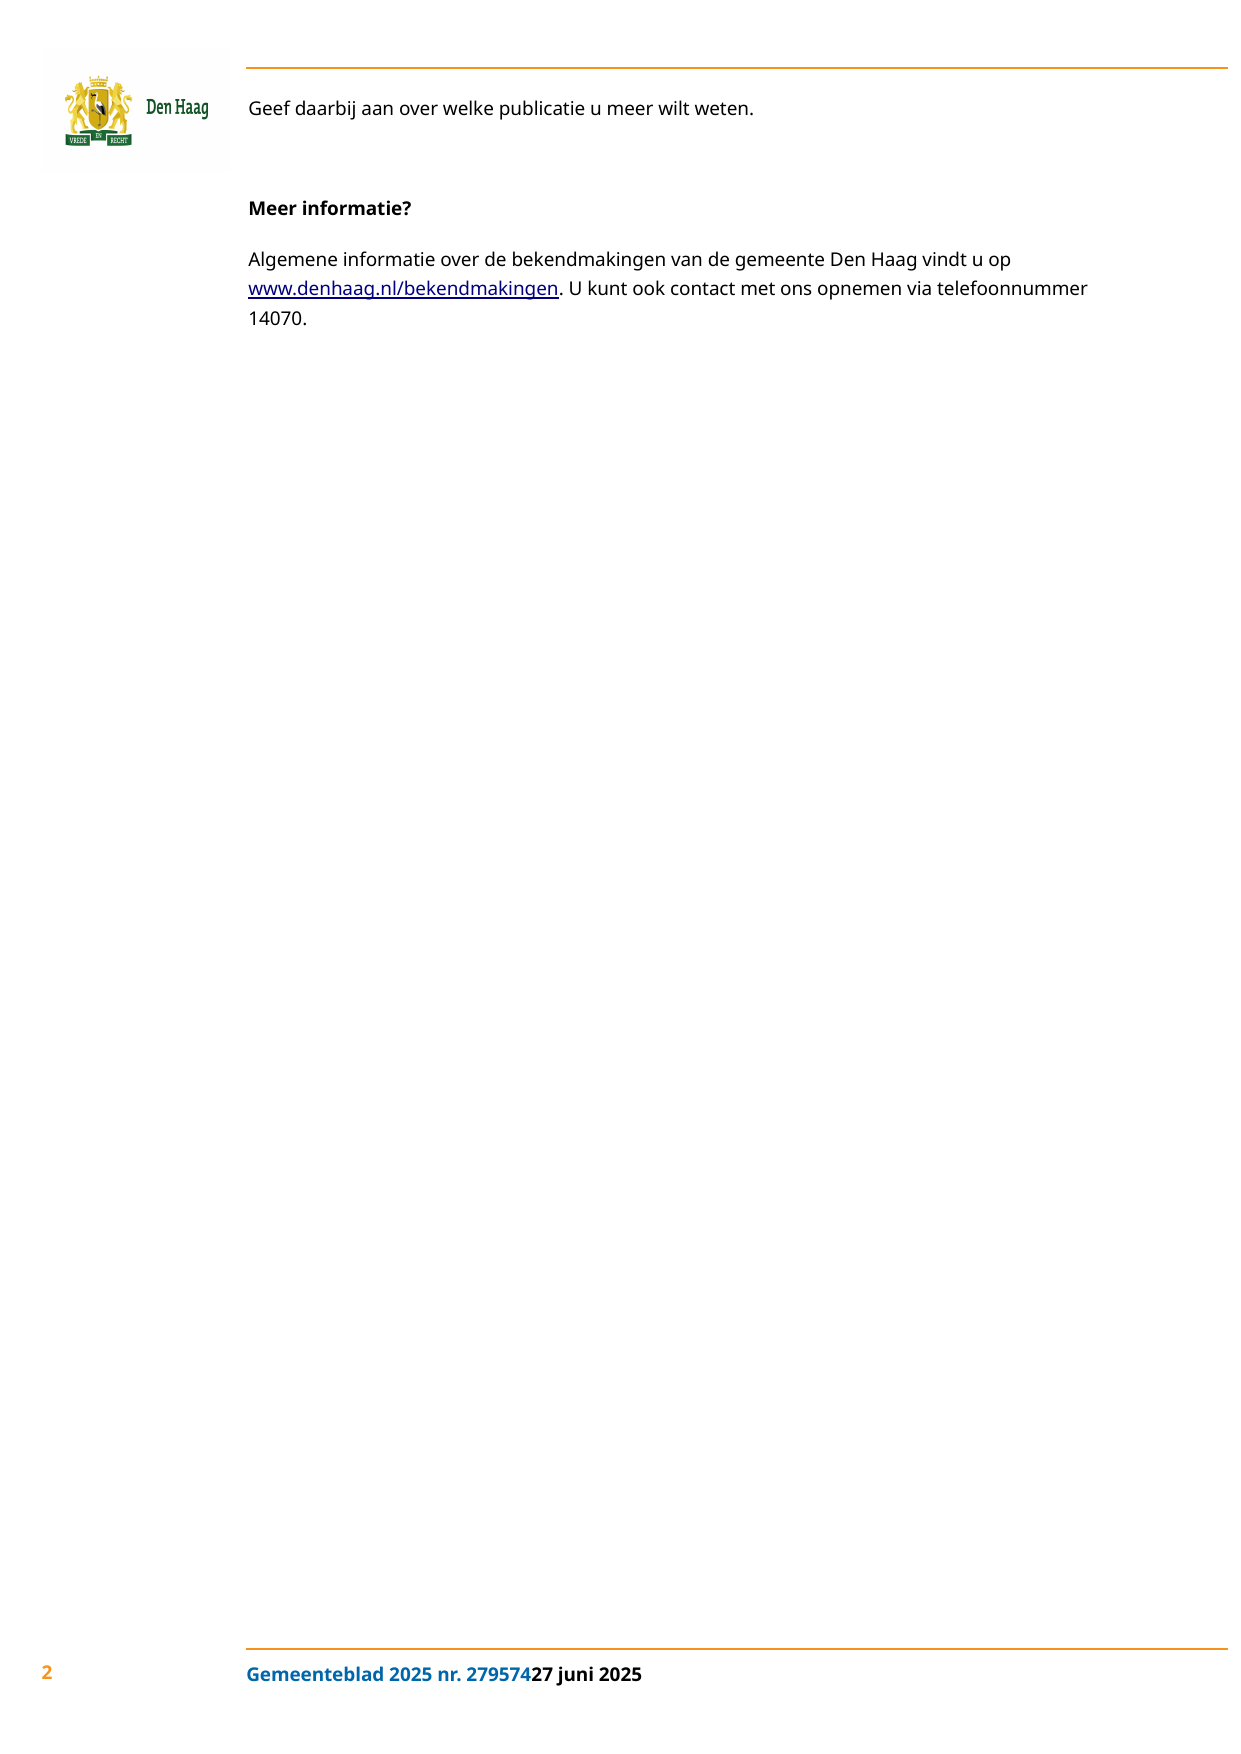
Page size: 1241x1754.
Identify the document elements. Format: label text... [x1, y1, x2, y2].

text Algemene informatie over de bekendmakingen van de gemeente Den Haag vindt u op www.denhaag.nl/bekendmakingen. U kunt ook contact met ons opnemen via telefoonnummer 14070. [248, 246, 1152, 331]
picture [41, 47, 231, 172]
text Meer informatie? [248, 196, 1152, 221]
text Geef daarbij aan over welke publicatie u meer wilt weten. [248, 95, 1152, 121]
